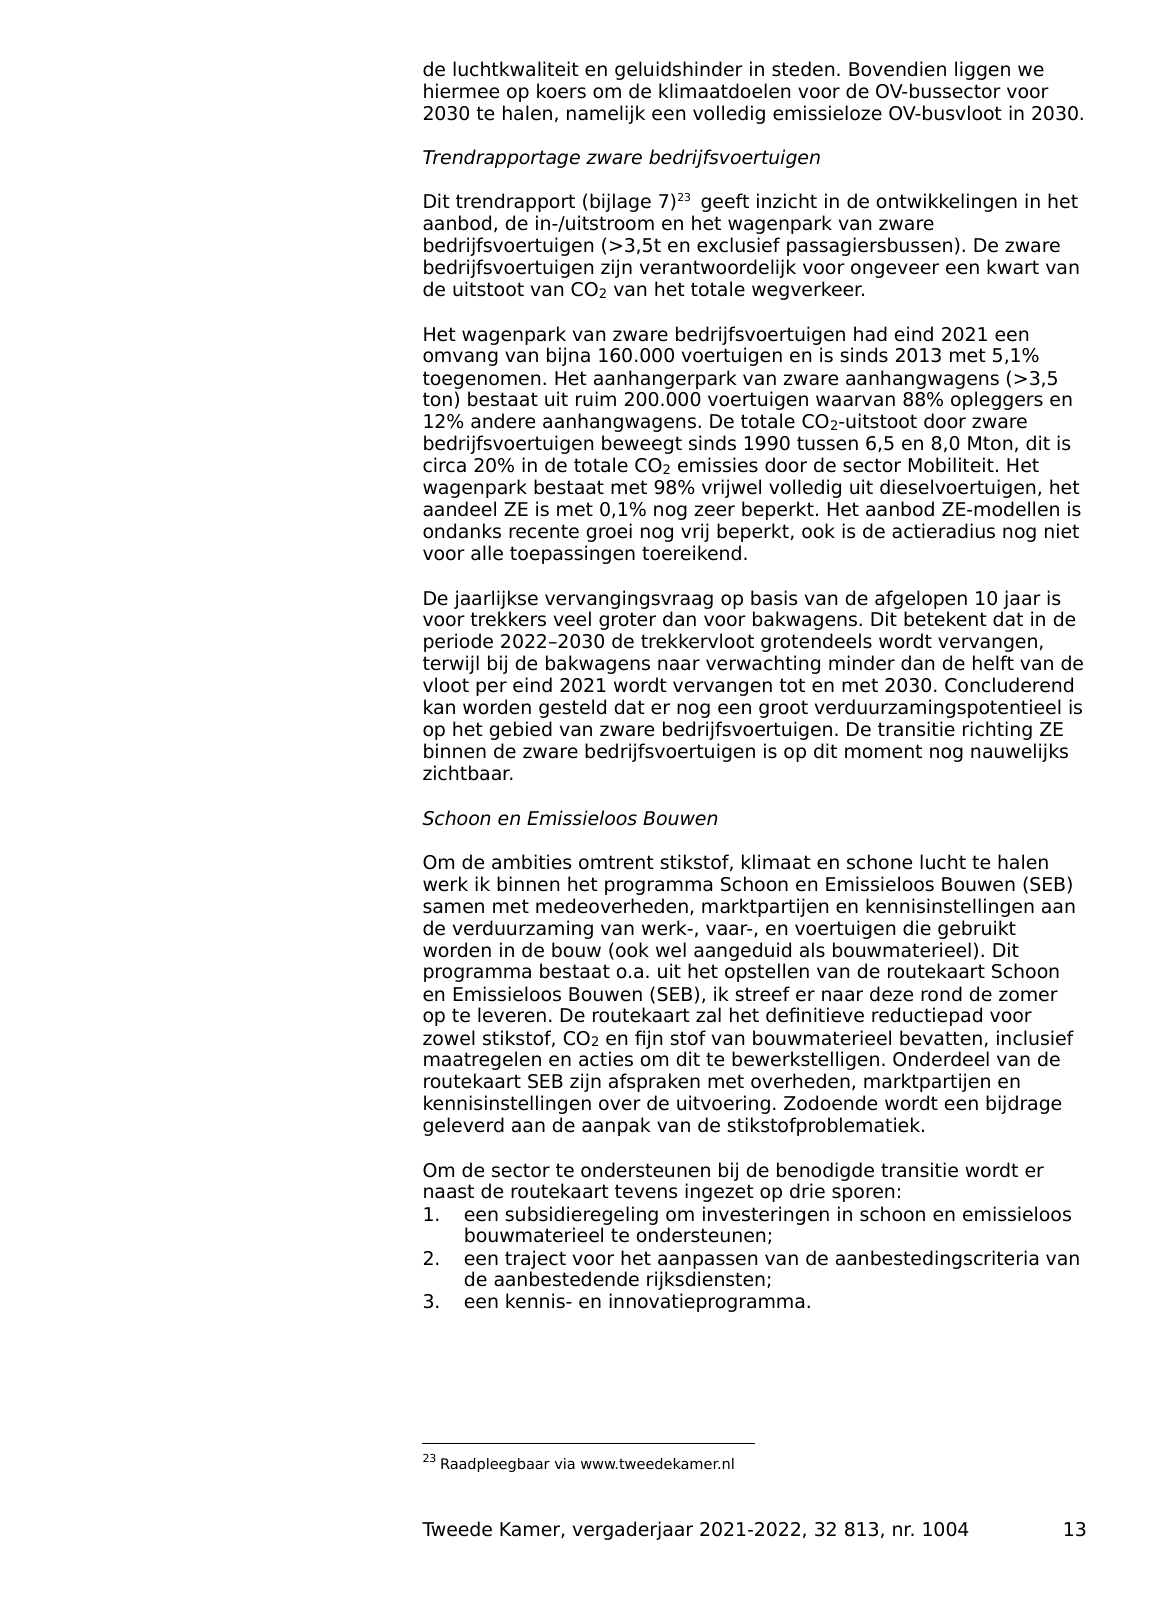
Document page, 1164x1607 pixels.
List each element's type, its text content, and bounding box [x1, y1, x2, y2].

text Om de sector te ondersteunen bij de benodigde transitie wordt er naast de routekaart tevens ingezet op drie sporen: [422, 1159, 1087, 1203]
subtitle Trendrapportage zware bedrijfsvoertuigen [422, 147, 1087, 169]
subtitle Schoon en Emissieloos Bouwen [422, 807, 1087, 829]
text 2. een traject voor het aanpassen van de aanbestedingscriteria van de aanbestedende rijksdiensten; [422, 1247, 1087, 1291]
text de luchtkwaliteit en geluidshinder in steden. Bovendien liggen we hiermee op koers om de klimaatdoelen voor de OV-bussector voor 2030 te halen, namelijk een volledig emissieloze OV-busvloot in 2030. [422, 59, 1087, 125]
text De jaarlijkse vervangingsvraag op basis van de afgelopen 10 jaar is voor trekkers veel groter dan voor bakwagens. Dit betekent dat in de periode 2022–2030 de trekkervloot grotendeels wordt vervangen, terwijl bij de bakwagens naar verwachting minder dan de helft van de vloot per eind 2021 wordt vervangen tot en met 2030. Concluderend kan worden gesteld dat er nog een groot verduurzamingspotentieel is op het gebied van zware bedrijfsvoertuigen. De transitie richting ZE binnen de zware bedrijfsvoertuigen is op dit moment nog nauwelijks zichtbaar. [422, 587, 1087, 785]
text Dit trendrapport (bijlage 7) geeft inzicht in de ontwikkelingen in het aanbod, de in-/uitstroom en het wagenpark van zware bedrijfsvoertuigen (>3,5t en exclusief passagiersbussen). De zware bedrijfsvoertuigen zijn verantwoordelijk voor ongeveer een kwart van de uitstoot van CO2 van het totale wegverkeer. [422, 191, 1087, 301]
text 1. een subsidieregeling om investeringen in schoon en emissieloos bouwmaterieel te ondersteunen; [422, 1203, 1087, 1247]
text Het wagenpark van zware bedrijfsvoertuigen had eind 2021 een omvang van bijna 160.000 voertuigen en is sinds 2013 met 5,1% toegenomen. Het aanhangerpark van zware aanhangwagens (>3,5 ton) bestaat uit ruim 200.000 voertuigen waarvan 88% opleggers en 12% andere aanhangwagens. De totale CO2-uitstoot door zware bedrijfsvoertuigen beweegt sinds 1990 tussen 6,5 en 8,0 Mton, dit is circa 20% in de totale CO2 emissies door de sector Mobiliteit. Het wagenpark bestaat met 98% vrijwel volledig uit dieselvoertuigen, het aandeel ZE is met 0,1% nog zeer beperkt. Het aanbod ZE-modellen is ondanks recente groei nog vrij beperkt, ook is de actieradius nog niet voor alle toepassingen toereikend. [422, 323, 1087, 565]
text Raadpleegbaar via www.tweedekamer.nl [422, 1452, 1087, 1474]
text 3. een kennis- en innovatieprogramma. [422, 1291, 1087, 1313]
text Om de ambities omtrent stikstof, klimaat en schone lucht te halen werk ik binnen het programma Schoon en Emissieloos Bouwen (SEB) samen met medeoverheden, marktpartijen en kennisinstellingen aan de verduurzaming van werk-, vaar-, en voertuigen die gebruikt worden in de bouw (ook wel aangeduid als bouwmaterieel). Dit programma bestaat o.a. uit het opstellen van de routekaart Schoon en Emissieloos Bouwen (SEB), ik streef er naar deze rond de zomer op te leveren. De routekaart zal het definitieve reductiepad voor zowel stikstof, CO2 en fijn stof van bouwmaterieel bevatten, inclusief maatregelen en acties om dit te bewerkstelligen. Onderdeel van de routekaart SEB zijn afspraken met overheden, marktpartijen en kennisinstellingen over de uitvoering. Zodoende wordt een bijdrage geleverd aan de aanpak van de stikstofproblematiek. [422, 852, 1087, 1137]
